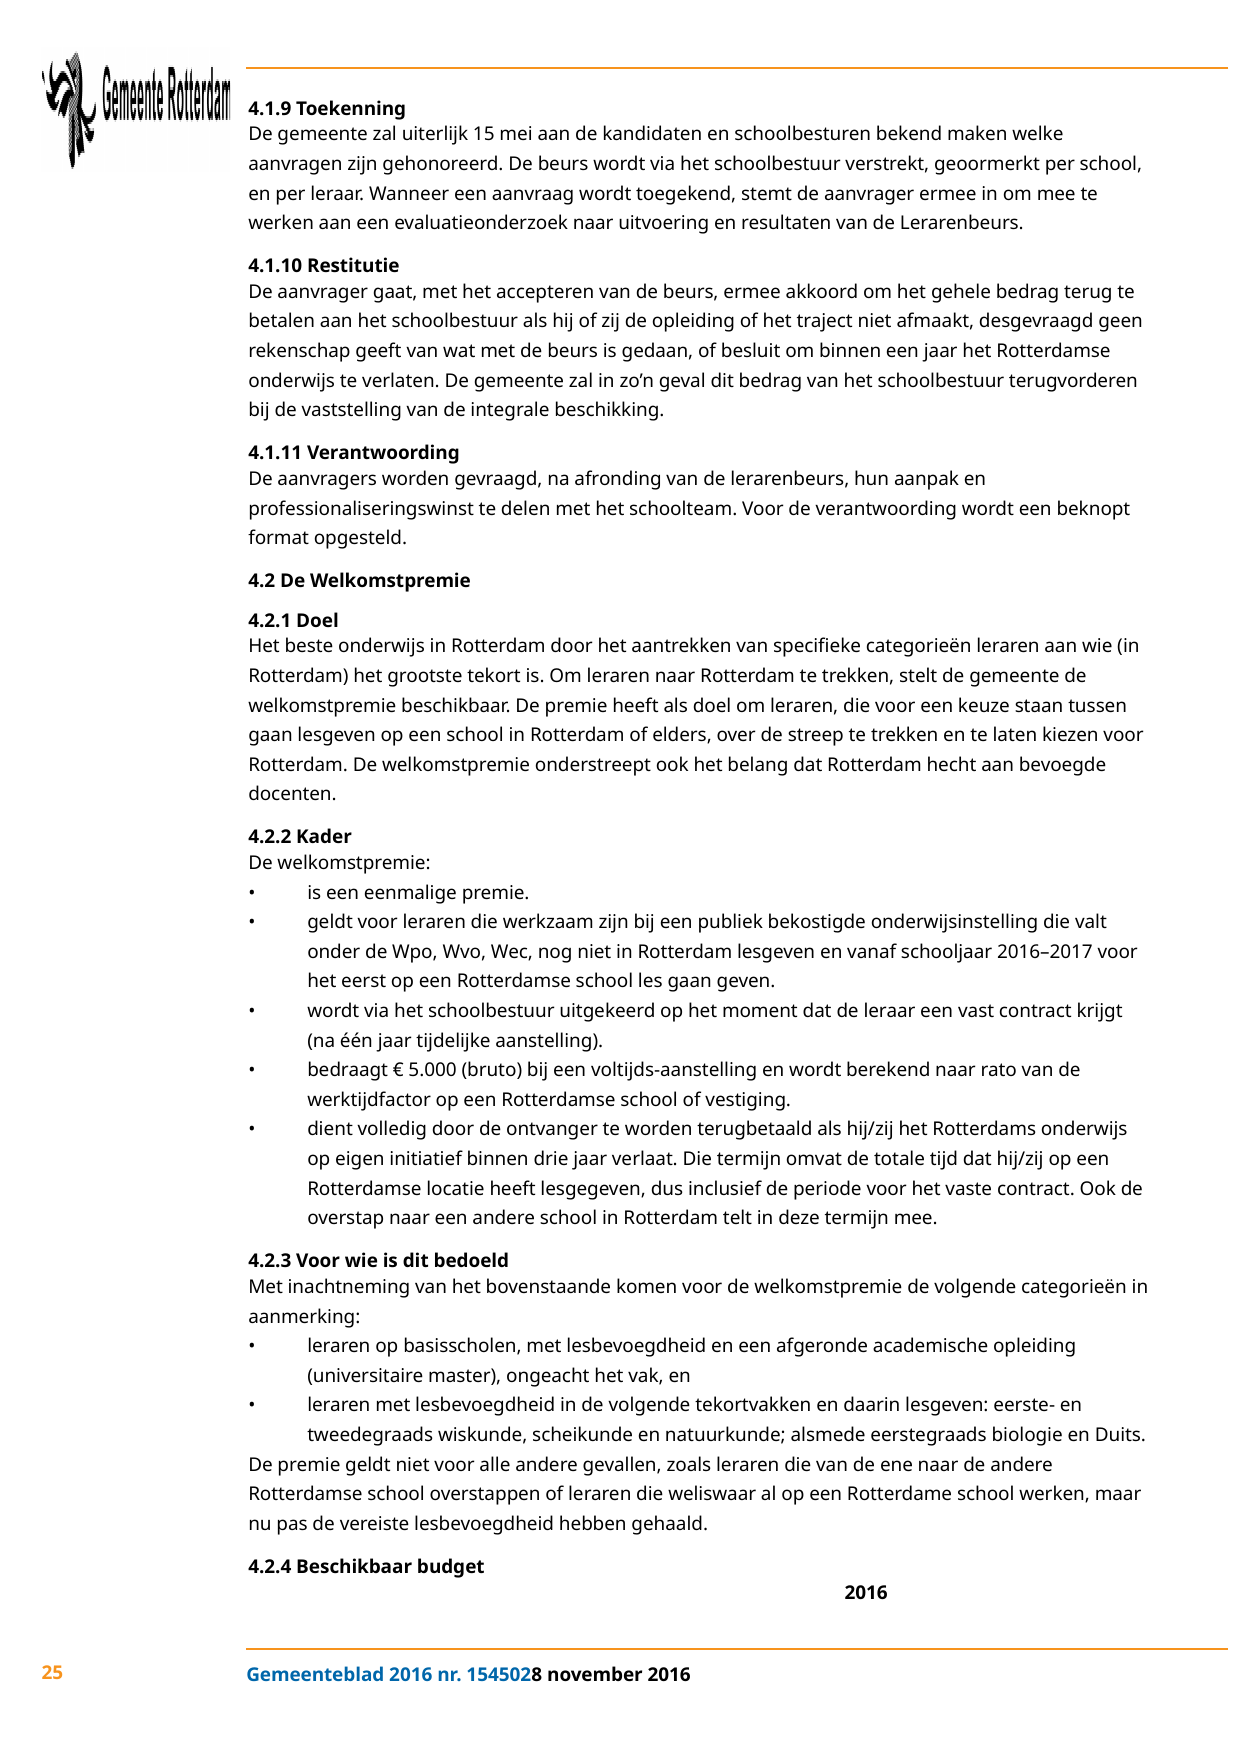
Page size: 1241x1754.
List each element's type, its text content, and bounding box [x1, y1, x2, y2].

table_header [248, 1579, 844, 1604]
text De aanvragers worden gevraagd, na afronding van de lerarenbeurs, hun aanpak en professionaliseringswinst te delen met het schoolteam. Voor de verantwoording wordt een beknopt format opgesteld. [248, 465, 1152, 550]
text Het beste onderwijs in Rotterdam door het aantrekken van specifieke categorieën leraren aan wie (in Rotterdam) het grootste tekort is. Om leraren naar Rotterdam te trekken, stelt de gemeente de welkomstpremie beschikbaar. De premie heeft als doel om leraren, die voor een keuze staan tussen gaan lesgeven op een school in Rotterdam of elders, over de streep te trekken en te laten kiezen voor Rotterdam. De welkomstpremie onderstreept ook het belang dat Rotterdam hecht aan bevoegde docenten. [248, 633, 1152, 806]
text 4.2 De Welkomstpremie [248, 568, 1152, 593]
list leraren met lesbevoegdheid in de volgende tekortvakken en daarin lesgeven: eerste- en tweedegraads wiskunde, scheikunde en natuurkunde; alsmede eerstegraads biologie en Duits. [248, 1392, 1152, 1447]
text 4.2.2 Kader [248, 824, 1152, 849]
text 4.2.1 Doel [248, 607, 1152, 633]
picture [41, 47, 231, 172]
text 4.1.9 Toekenning [248, 95, 1152, 121]
text De premie geldt niet voor alle andere gevallen, zoals leraren die van de ene naar de andere Rotterdamse school overstappen of leraren die weliswaar al op een Rotterdame school werken, maar nu pas de vereiste lesbevoegdheid hebben gehaald. [248, 1451, 1152, 1536]
text Met inachtneming van het bovenstaande komen voor de welkomstpremie de volgende categorieën in aanmerking: [248, 1273, 1152, 1328]
list dient volledig door de ontvanger te worden terugbetaald als hij/zij het Rotterdams onderwijs op eigen initiatief binnen drie jaar verlaat. Die termijn omvat de totale tijd dat hij/zij op een Rotterdamse locatie heeft lesgegeven, dus inclusief de periode voor het vaste contract. Ook de overstap naar een andere school in Rotterdam telt in deze termijn mee. [248, 1116, 1152, 1230]
text De gemeente zal uiterlijk 15 mei aan de kandidaten en schoolbesturen bekend maken welke aanvragen zijn gehonoreerd. De beurs wordt via het schoolbestuur verstrekt, geoormerkt per school, en per leraar. Wanneer een aanvraag wordt toegekend, stemt de aanvrager ermee in om mee te werken aan een evaluatieonderzoek naar uitvoering en resultaten van de Lerarenbeurs. [248, 121, 1152, 235]
text 4.1.10 Restitutie [248, 252, 1152, 278]
list wordt via het schoolbestuur uitgekeerd op het moment dat de leraar een vast contract krijgt (na één jaar tijdelijke aanstelling). [248, 997, 1152, 1053]
text 4.2.3 Voor wie is dit bedoeld [248, 1247, 1152, 1273]
list bedraagt € 5.000 (bruto) bij een voltijds-aanstelling en wordt berekend naar rato van de werktijdfactor op een Rotterdamse school of vestiging. [248, 1056, 1152, 1112]
table_header 2016 [844, 1579, 1152, 1604]
text 4.2.4 Beschikbaar budget [248, 1553, 1152, 1579]
text 4.1.11 Verantwoording [248, 439, 1152, 465]
list leraren op basisscholen, met lesbevoegdheid en een afgeronde academische opleiding (universitaire master), ongeacht het vak, en [248, 1332, 1152, 1388]
text De aanvrager gaat, met het accepteren van de beurs, ermee akkoord om het gehele bedrag terug te betalen aan het schoolbestuur als hij of zij de opleiding of het traject niet afmaakt, desgevraagd geen rekenschap geeft van wat met de beurs is gedaan, of besluit om binnen een jaar het Rotterdamse onderwijs te verlaten. De gemeente zal in zo’n geval dit bedrag van het schoolbestuur terugvorderen bij de vaststelling van de integrale beschikking. [248, 278, 1152, 422]
list geldt voor leraren die werkzaam zijn bij een publiek bekostigde onderwijsinstelling die valt onder de Wpo, Wvo, Wec, nog niet in Rotterdam lesgeven en vanaf schooljaar 2016–2017 voor het eerst op een Rotterdamse school les gaan geven. [248, 908, 1152, 993]
list is een eenmalige premie. [248, 879, 1152, 905]
text De welkomstpremie: [248, 849, 1152, 875]
